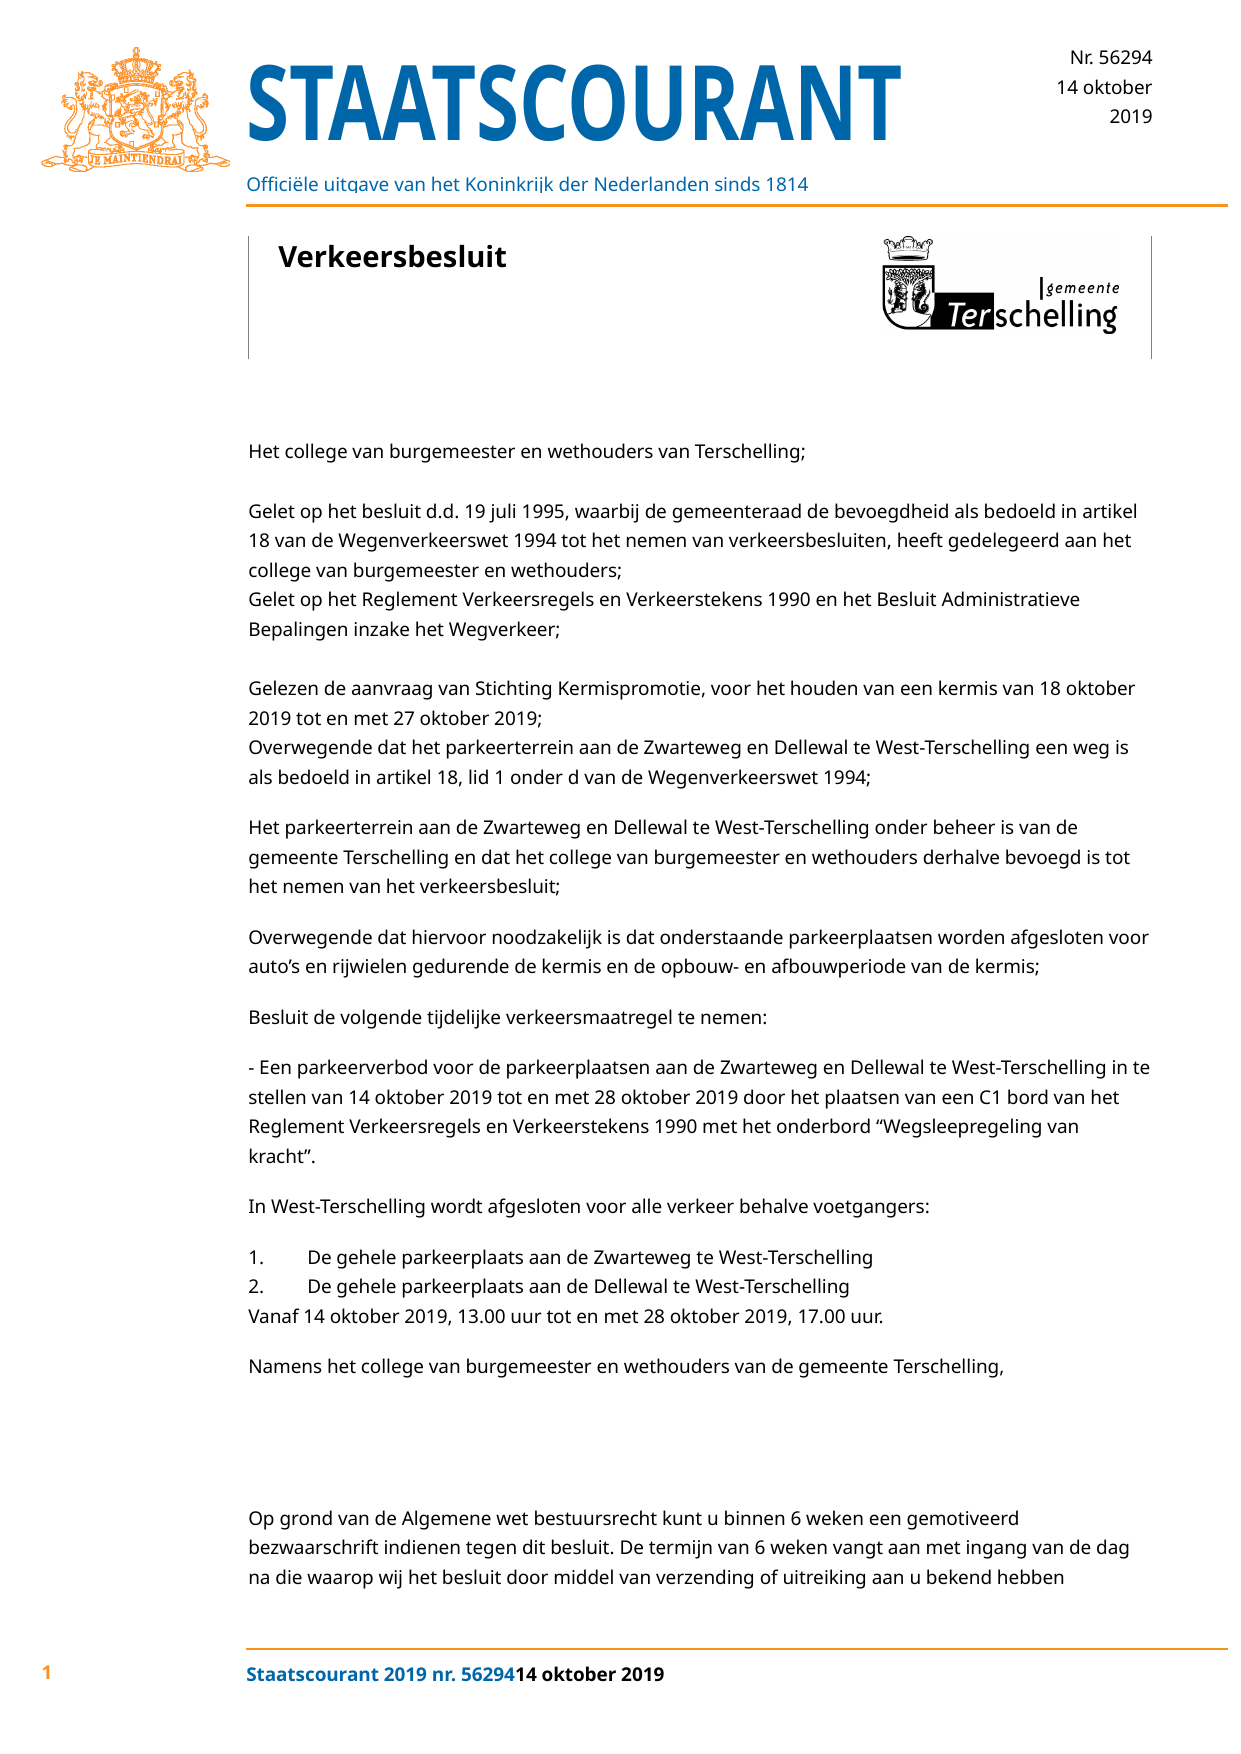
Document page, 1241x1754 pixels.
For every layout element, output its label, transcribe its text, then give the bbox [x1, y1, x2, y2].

text Op grond van de Algemene wet bestuursrecht kunt u binnen 6 weken een gemotiveerd bezwaarschrift indienen tegen dit besluit. De termijn van 6 weken vangt aan met ingang van de dag na die waarop wij het besluit door middel van verzending of uitreiking aan u bekend hebben [248, 1505, 1152, 1590]
picture [41, 47, 231, 172]
text Gelet op het besluit d.d. 19 juli 1995, waarbij de gemeenteraad de bevoegdheid als bedoeld in artikel 18 van de Wegenverkeerswet 1994 tot het nemen van verkeersbesluiten, heeft gedelegeerd aan het college van burgemeester en wethouders; [248, 498, 1152, 583]
text Het parkeerterrein aan de Zwarteweg en Dellewal te West-Terschelling onder beheer is van de gemeente Terschelling en dat het college van burgemeester en wethouders derhalve bevoegd is tot het nemen van het verkeersbesluit; [248, 814, 1152, 899]
text Gelezen de aanvraag van Stichting Kermispromotie, voor het houden van een kermis van 18 oktober 2019 tot en met 27 oktober 2019; [248, 675, 1152, 731]
picture [882, 236, 1119, 334]
text - Een parkeerverbod voor de parkeerplaatsen aan de Zwarteweg en Dellewal te West-Terschelling in te stellen van 14 oktober 2019 tot en met 28 oktober 2019 door het plaatsen van een C1 bord van het Reglement Verkeersregels en Verkeerstekens 1990 met het onderbord “Wegsleepregeling van kracht”. [248, 1054, 1152, 1169]
table_header [850, 236, 1151, 359]
list De gehele parkeerplaats aan de Dellewal te West-Terschelling [248, 1274, 1152, 1299]
text Besluit de volgende tijdelijke verkeersmaatregel te nemen: [248, 1004, 1152, 1030]
text Overwegende dat hiervoor noodzakelijk is dat onderstaande parkeerplaatsen worden afgesloten voor auto’s en rijwielen gedurende de kermis en de opbouw- en afbouwperiode van de kermis; [248, 924, 1152, 979]
text Overwegende dat het parkeerterrein aan de Zwarteweg en Dellewal te West-Terschelling een weg is als bedoeld in artikel 18, lid 1 onder d van de Wegenverkeerswet 1994; [248, 734, 1152, 790]
text Gelet op het Reglement Verkeersregels en Verkeerstekens 1990 en het Besluit Administratieve Bepalingen inzake het Wegverkeer; [248, 587, 1152, 642]
list De gehele parkeerplaats aan de Zwarteweg te West-Terschelling [248, 1244, 1152, 1270]
text Vanaf 14 oktober 2019, 13.00 uur tot en met 28 oktober 2019, 17.00 uur. [248, 1303, 1152, 1329]
table_header Verkeersbesluit [249, 236, 850, 359]
text Het college van burgemeester en wethouders van Terschelling; [248, 439, 1152, 464]
text Namens het college van burgemeester en wethouders van de gemeente Terschelling, [248, 1354, 1152, 1379]
text In West-Terschelling wordt afgesloten voor alle verkeer behalve voetgangers: [248, 1194, 1152, 1219]
